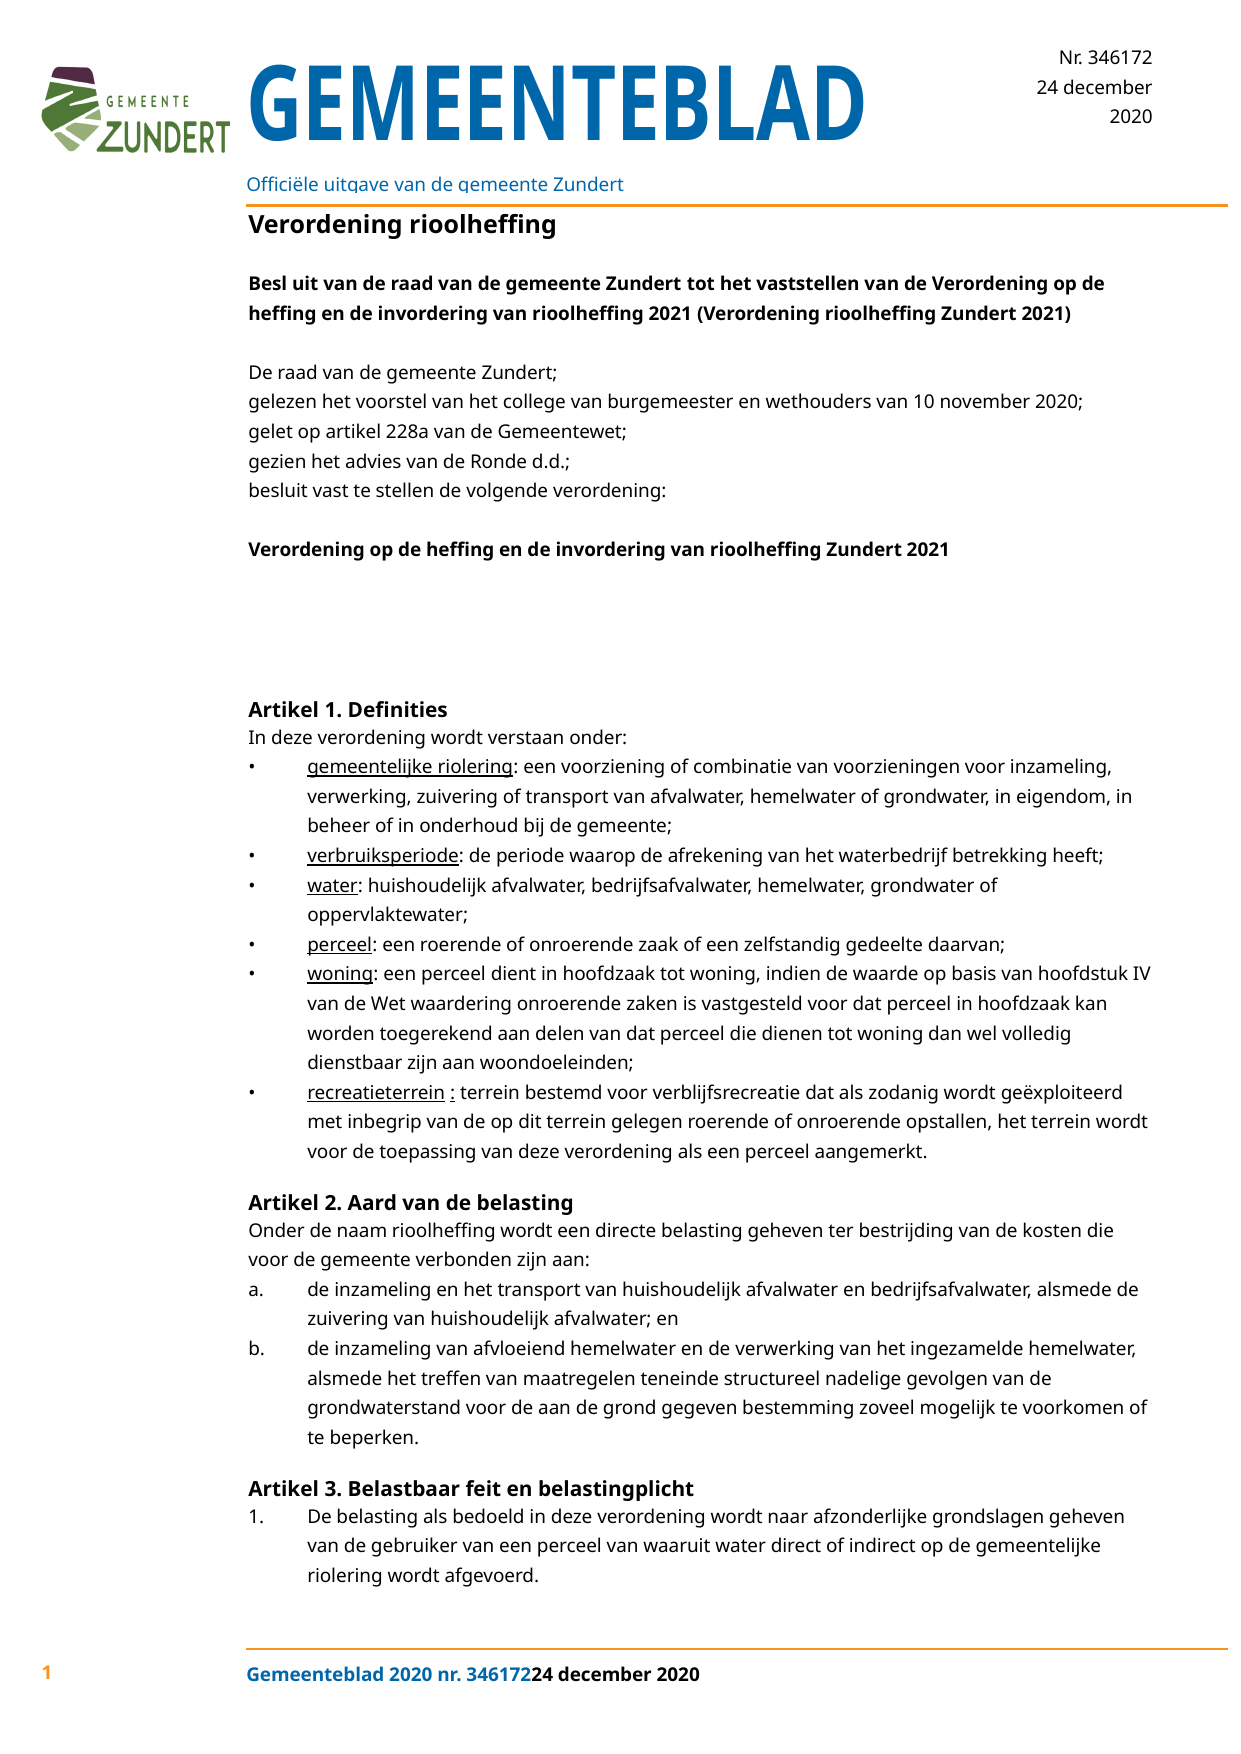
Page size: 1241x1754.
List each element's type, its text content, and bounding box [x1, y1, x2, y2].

list water: huishoudelijk afvalwater, bedrijfsafvalwater, hemelwater, grondwater of oppervlaktewater; [248, 872, 1152, 927]
list recreatieterrein : terrein bestemd voor verblijfsrecreatie dat als zodanig wordt geëxploiteerd met inbegrip van de op dit terrein gelegen roerende of onroerende opstallen, het terrein wordt voor de toepassing van deze verordening als een perceel aangemerkt. [248, 1079, 1152, 1164]
text gezien het advies van de Ronde d.d.; [248, 448, 1152, 473]
text Besl uit van de raad van de gemeente Zundert tot het vaststellen van de Verordening op de heffing en de invordering van rioolheffing 2021 (Verordening rioolheffing Zundert 2021) [248, 270, 1152, 326]
list De belasting als bedoeld in deze verordening wordt naar afzonderlijke grondslagen geheven van de gebruiker van een perceel van waaruit water direct of indirect op de gemeentelijke riolering wordt afgevoerd. [248, 1503, 1152, 1588]
text Onder de naam rioolheffing wordt een directe belasting geheven ter bestrijding van de kosten die voor de gemeente verbonden zijn aan: [248, 1217, 1152, 1272]
text Artikel 3. Belastbaar feit en belastingplicht [248, 1474, 1152, 1503]
text besluit vast te stellen de volgende verordening: [248, 477, 1152, 503]
list de inzameling en het transport van huishoudelijk afvalwater en bedrijfsafvalwater, alsmede de zuivering van huishoudelijk afvalwater; en [248, 1276, 1152, 1331]
list woning: een perceel dient in hoofdzaak tot woning, indien de waarde op basis van hoofdstuk IV van de Wet waardering onroerende zaken is vastgesteld voor dat perceel in hoofdzaak kan worden toegerekend aan delen van dat perceel die dienen tot woning dan wel volledig dienstbaar zijn aan woondoeleinden; [248, 961, 1152, 1075]
text Artikel 2. Aard van de belasting [248, 1188, 1152, 1217]
text Verordening rioolheffing [248, 207, 1152, 241]
text In deze verordening wordt verstaan onder: [248, 724, 1152, 749]
picture [41, 47, 231, 172]
list de inzameling van afvloeiend hemelwater en de verwerking van het ingezamelde hemelwater, alsmede het treffen van maatregelen teneinde structureel nadelige gevolgen van de grondwaterstand voor de aan de grond gegeven bestemming zoveel mogelijk te voorkomen of te beperken. [248, 1335, 1152, 1450]
text Verordening op de heffing en de invordering van rioolheffing Zundert 2021 [248, 537, 1152, 562]
list perceel: een roerende of onroerende zaak of een zelfstandig gedeelte daarvan; [248, 931, 1152, 957]
list gemeentelijke riolering: een voorziening of combinatie van voorzieningen voor inzameling, verwerking, zuivering of transport van afvalwater, hemelwater of grondwater, in eigendom, in beheer of in onderhoud bij de gemeente; [248, 753, 1152, 838]
text gelet op artikel 228a van de Gemeentewet; [248, 418, 1152, 444]
text gelezen het voorstel van het college van burgemeester en wethouders van 10 november 2020; [248, 389, 1152, 414]
text Artikel 1. Definities [248, 695, 1152, 724]
list verbruiksperiode: de periode waarop de afrekening van het waterbedrijf betrekking heeft; [248, 842, 1152, 868]
text De raad van de gemeente Zundert; [248, 359, 1152, 385]
